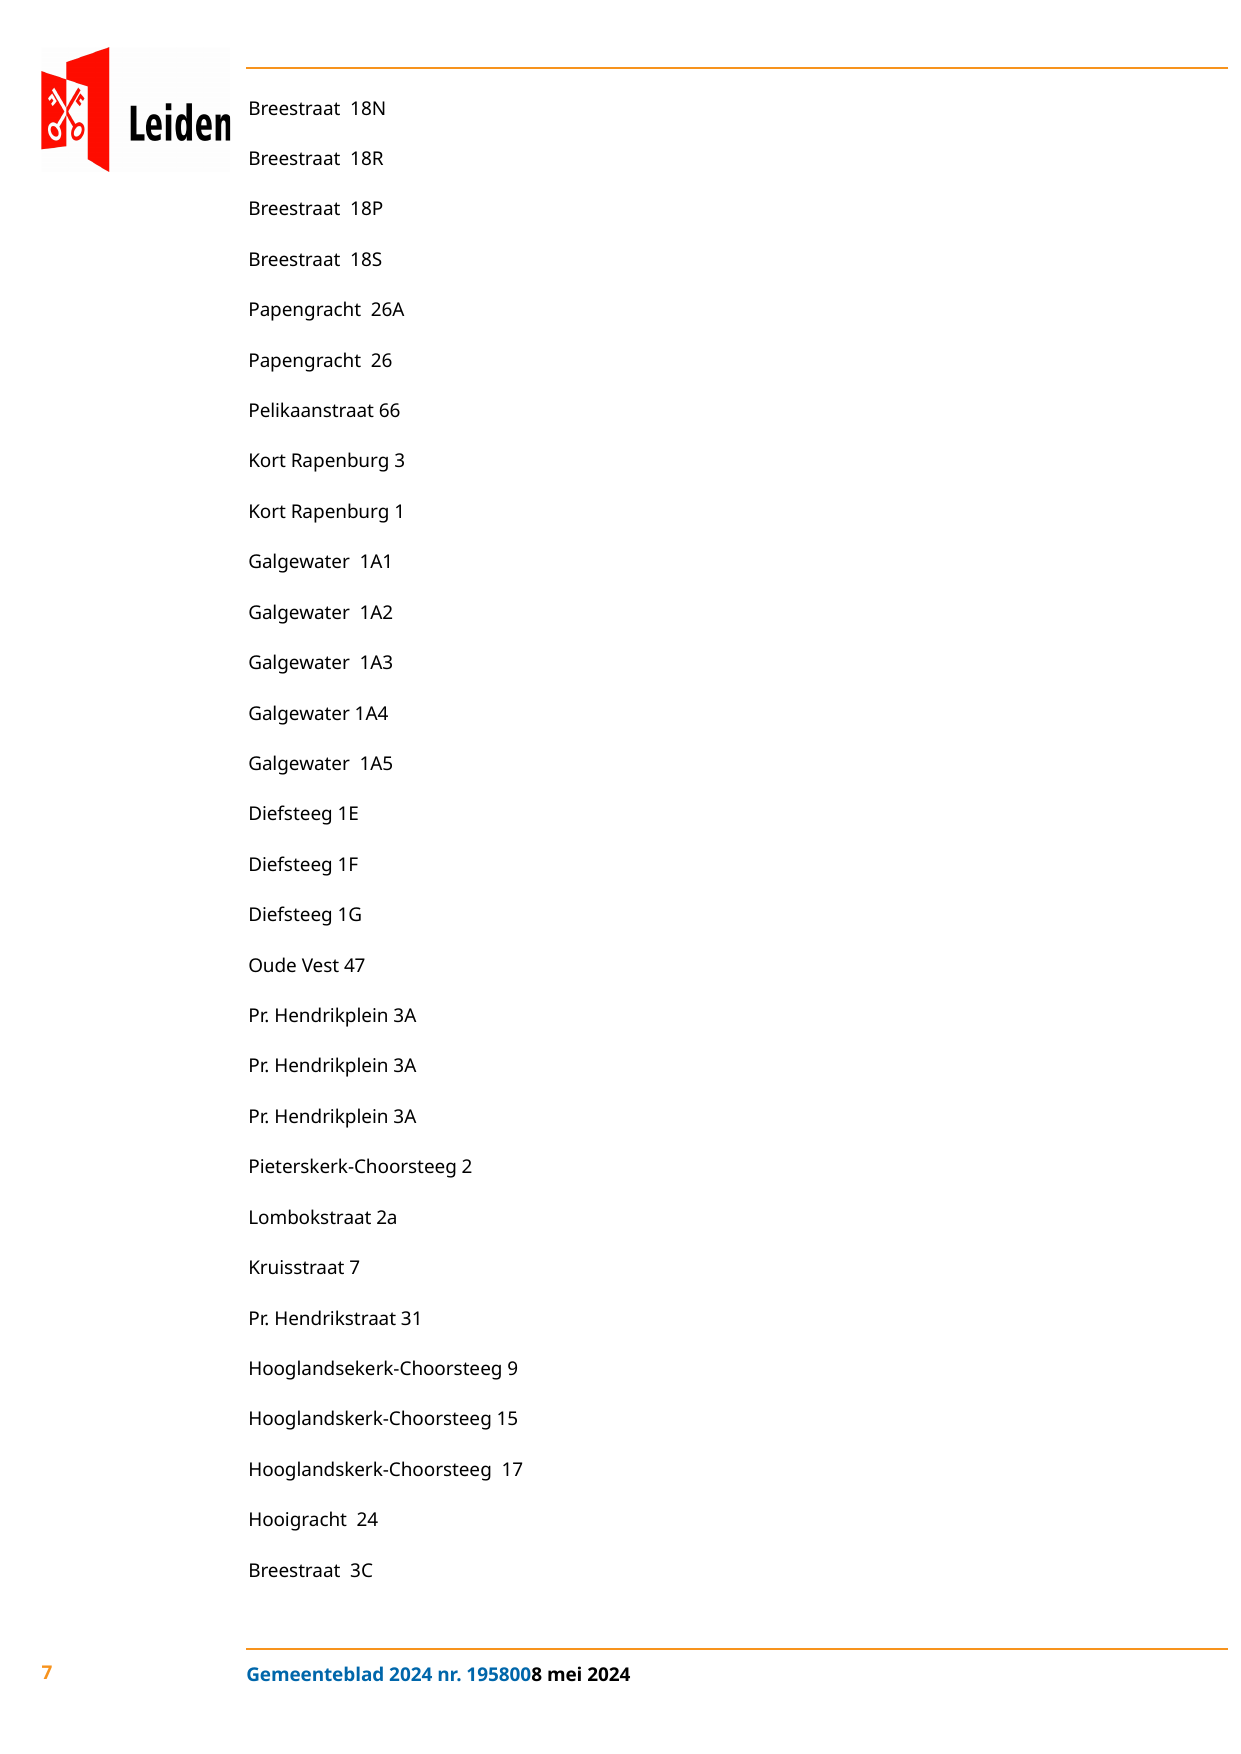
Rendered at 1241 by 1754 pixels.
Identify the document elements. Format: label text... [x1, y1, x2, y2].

text Kruisstraat 7 [248, 1254, 1152, 1280]
text Papengracht 26A [248, 296, 1152, 322]
text Pr. Hendrikstraat 31 [248, 1305, 1152, 1331]
text Pieterskerk-Choorsteeg 2 [248, 1153, 1152, 1179]
text Hooigracht 24 [248, 1506, 1152, 1532]
text Breestraat 18R [248, 145, 1152, 171]
text Hooglandskerk-Choorsteeg 15 [248, 1406, 1152, 1431]
text Kort Rapenburg 1 [248, 498, 1152, 524]
text Breestraat 3C [248, 1557, 1152, 1583]
text Lombokstraat 2a [248, 1204, 1152, 1230]
text Oude Vest 47 [248, 952, 1152, 978]
text Galgewater 1A1 [248, 548, 1152, 574]
text Breestraat 18S [248, 246, 1152, 272]
text Hooglandsekerk-Choorsteeg 9 [248, 1355, 1152, 1381]
text Papengracht 26 [248, 347, 1152, 373]
picture [41, 47, 231, 172]
text Breestraat 18N [248, 95, 1152, 121]
text Hooglandskerk-Choorsteeg 17 [248, 1456, 1152, 1482]
text Galgewater 1A3 [248, 649, 1152, 675]
text Galgewater 1A4 [248, 700, 1152, 726]
text Kort Rapenburg 3 [248, 448, 1152, 473]
text Pr. Hendrikplein 3A [248, 1002, 1152, 1028]
text Pr. Hendrikplein 3A [248, 1103, 1152, 1129]
text Pr. Hendrikplein 3A [248, 1053, 1152, 1078]
text Galgewater 1A2 [248, 599, 1152, 625]
text Diefsteeg 1E [248, 801, 1152, 826]
text Pelikaanstraat 66 [248, 397, 1152, 423]
text Diefsteeg 1G [248, 901, 1152, 927]
text Galgewater 1A5 [248, 750, 1152, 776]
text Breestraat 18P [248, 196, 1152, 221]
text Diefsteeg 1F [248, 851, 1152, 877]
